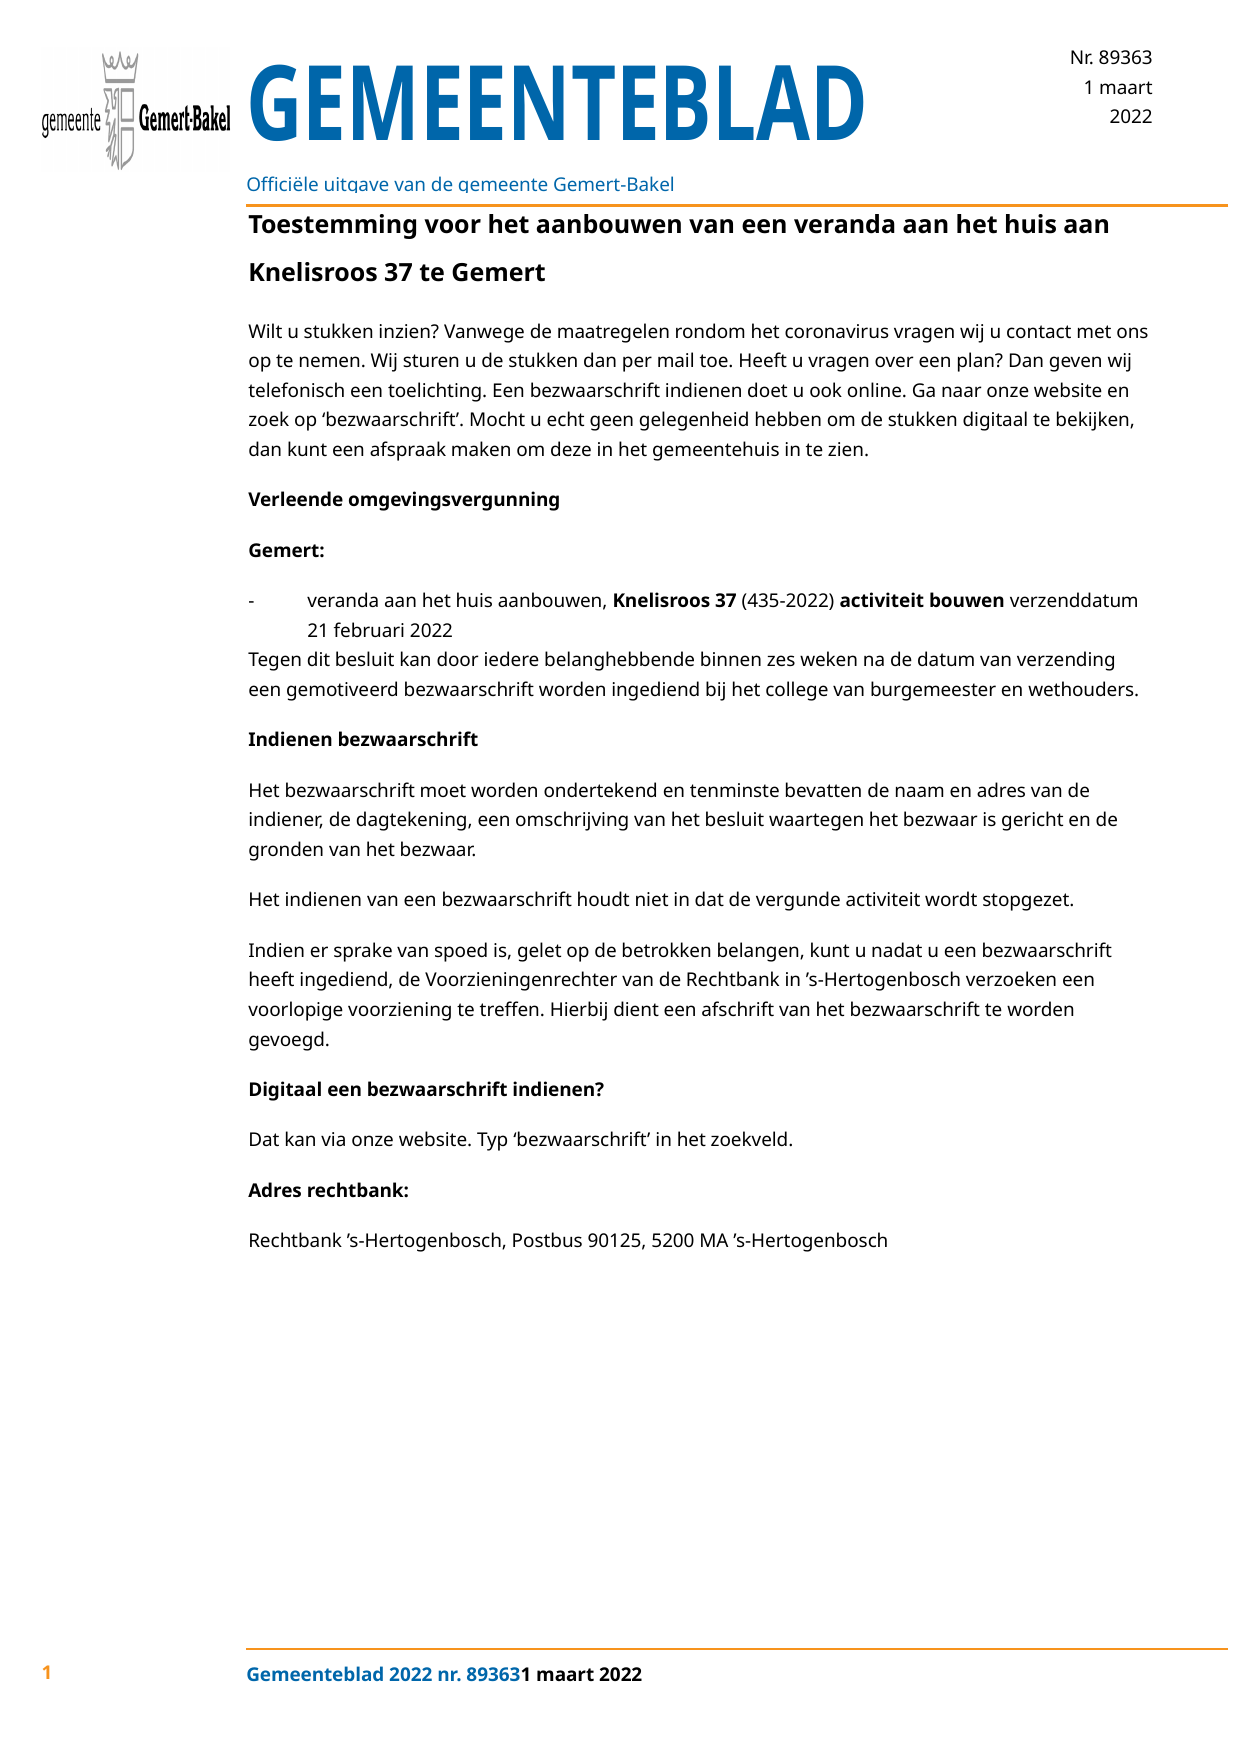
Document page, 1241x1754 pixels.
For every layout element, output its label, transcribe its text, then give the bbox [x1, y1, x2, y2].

text Wilt u stukken inzien? Vanwege de maatregelen rondom het coronavirus vragen wij u contact met ons op te nemen. Wij sturen u de stukken dan per mail toe. Heeft u vragen over een plan? Dan geven wij telefonisch een toelichting. Een bezwaarschrift indienen doet u ook online. Ga naar onze website en zoek op ‘bezwaarschrift’. Mocht u echt geen gelegenheid hebben om de stukken digitaal te bekijken, dan kunt een afspraak maken om deze in het gemeentehuis in te zien. [248, 318, 1152, 462]
picture [41, 47, 231, 172]
text Verleende omgevingsvergunning [248, 487, 1152, 512]
text Het bezwaarschrift moet worden ondertekend en tenminste bevatten de naam en adres van de indiener, de dagtekening, een omschrijving van het besluit waartegen het bezwaar is gericht en de gronden van het bezwaar. [248, 777, 1152, 862]
text Toestemming voor het aanbouwen van een veranda aan het huis aan Knelisroos 37 te Gemert [248, 207, 1152, 288]
text Dat kan via onze website. Typ ‘bezwaarschrift’ in het zoekveld. [248, 1127, 1152, 1152]
text Gemert: [248, 537, 1152, 563]
text Tegen dit besluit kan door iedere belanghebbende binnen zes weken na de datum van verzending een gemotiveerd bezwaarschrift worden ingediend bij het college van burgemeester en wethouders. [248, 647, 1152, 702]
text Indien er sprake van spoed is, gelet op de betrokken belangen, kunt u nadat u een bezwaarschrift heeft ingediend, de Voorzieningenrechter van de Rechtbank in ’s-Hertogenbosch verzoeken een voorlopige voorziening te treffen. Hierbij dient een afschrift van het bezwaarschrift te worden gevoegd. [248, 937, 1152, 1052]
list veranda aan het huis aanbouwen, Knelisroos 37 (435-2022) activiteit bouwen verzenddatum 21 februari 2022 [248, 587, 1152, 643]
text Het indienen van een bezwaarschrift houdt niet in dat de vergunde activiteit wordt stopgezet. [248, 887, 1152, 912]
text Indienen bezwaarschrift [248, 727, 1152, 752]
text Digitaal een bezwaarschrift indienen? [248, 1076, 1152, 1102]
text Adres rechtbank: [248, 1177, 1152, 1203]
text Rechtbank ’s-Hertogenbosch, Postbus 90125, 5200 MA ’s-Hertogenbosch [248, 1227, 1152, 1253]
